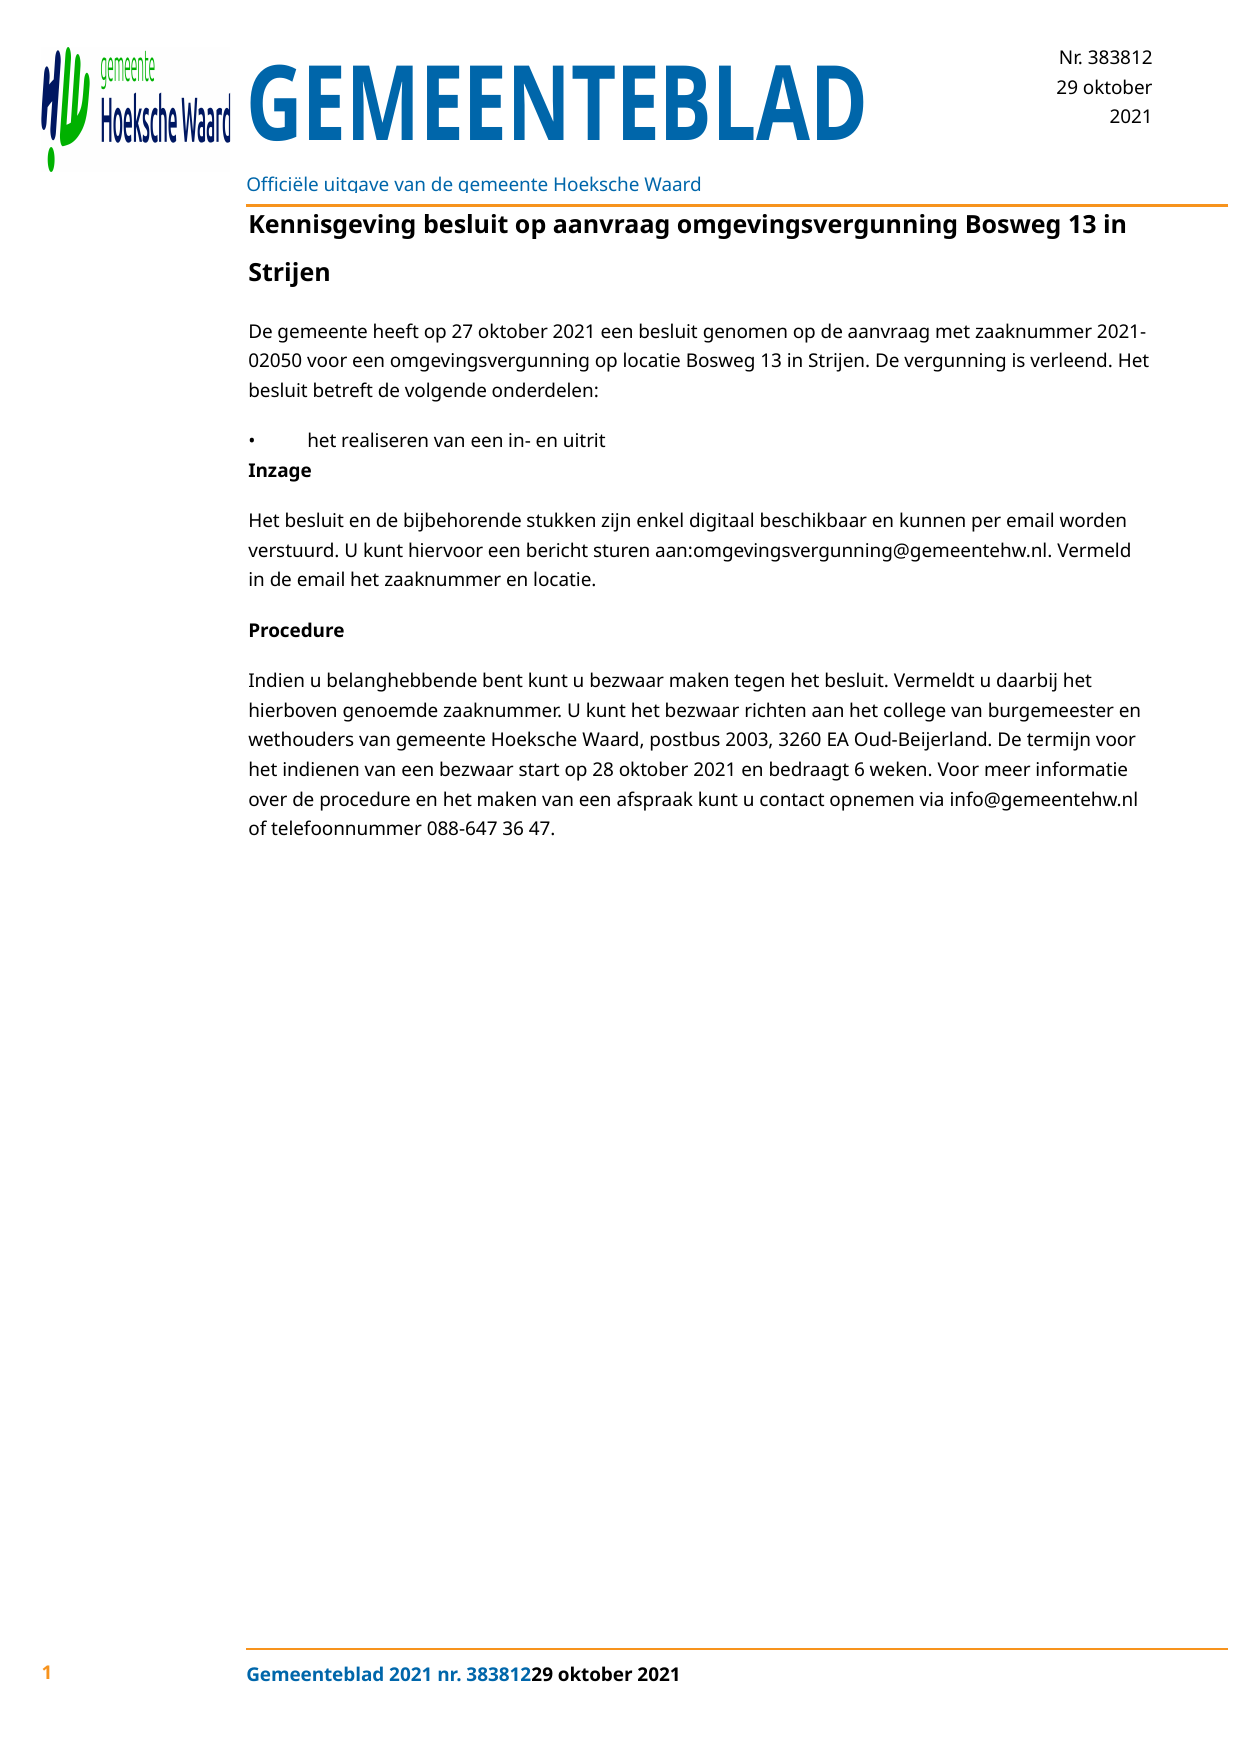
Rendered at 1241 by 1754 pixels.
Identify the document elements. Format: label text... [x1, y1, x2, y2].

picture [41, 47, 231, 172]
list het realiseren van een in- en uitrit [248, 427, 1152, 453]
text Inzage [248, 457, 1152, 483]
text Kennisgeving besluit op aanvraag omgevingsvergunning Bosweg 13 in Strijen [248, 207, 1152, 288]
text Indien u belanghebbende bent kunt u bezwaar maken tegen het besluit. Vermeldt u daarbij het hierboven genoemde zaaknummer. U kunt het bezwaar richten aan het college van burgemeester en wethouders van gemeente Hoeksche Waard, postbus 2003, 3260 EA Oud-Beijerland. De termijn voor het indienen van een bezwaar start op 28 oktober 2021 en bedraagt 6 weken. Voor meer informatie over de procedure en het maken van een afspraak kunt u contact opnemen via info@gemeentehw.nl of telefoonnummer 088-647 36 47. [248, 667, 1152, 841]
text Het besluit en de bijbehorende stukken zijn enkel digitaal beschikbaar en kunnen per email worden verstuurd. U kunt hiervoor een bericht sturen aan:omgevingsvergunning@gemeentehw.nl. Vermeld in de email het zaaknummer en locatie. [248, 507, 1152, 592]
text Procedure [248, 617, 1152, 643]
text De gemeente heeft op 27 oktober 2021 een besluit genomen op de aanvraag met zaaknummer 2021-02050 voor een omgevingsvergunning op locatie Bosweg 13 in Strijen. De vergunning is verleend. Het besluit betreft de volgende onderdelen: [248, 318, 1152, 403]
